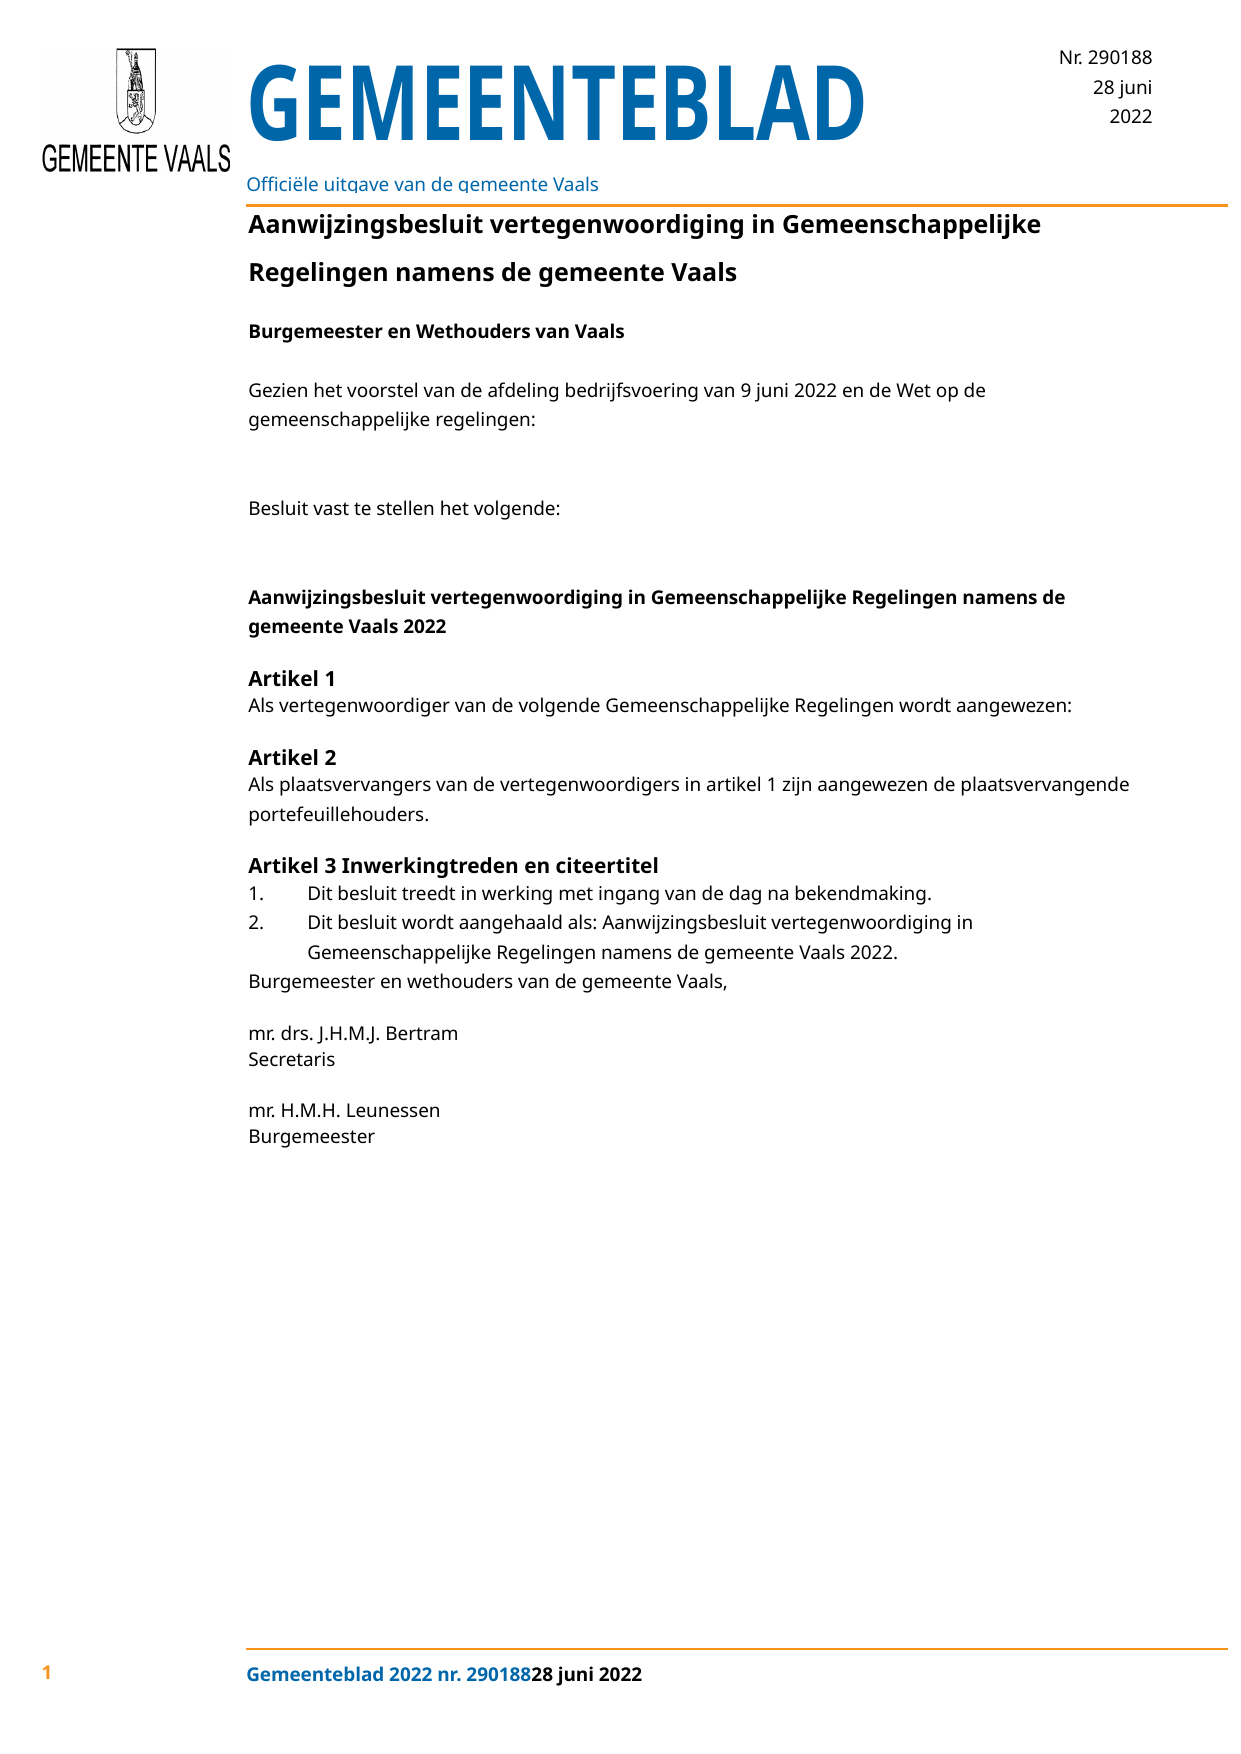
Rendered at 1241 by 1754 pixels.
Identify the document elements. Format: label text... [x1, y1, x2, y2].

picture [41, 47, 231, 172]
text Artikel 2 [248, 743, 1152, 771]
text Artikel 3 Inwerkingtreden en citeertitel [248, 851, 1152, 880]
text Burgemeester [248, 1123, 1152, 1149]
text Aanwijzingsbesluit vertegenwoordiging in Gemeenschappelijke Regelingen namens de gemeente Vaals [248, 207, 1152, 288]
text Secretaris [248, 1046, 1152, 1072]
text mr. drs. J.H.M.J. Bertram [248, 1020, 1152, 1046]
text Burgemeester en wethouders van de gemeente Vaals, [248, 969, 1152, 994]
text Als plaatsvervangers van de vertegenwoordigers in artikel 1 zijn aangewezen de plaatsvervangende portefeuillehouders. [248, 771, 1152, 827]
text mr. H.M.H. Leunessen [248, 1097, 1152, 1123]
text Gezien het voorstel van de afdeling bedrijfsvoering van 9 juni 2022 en de Wet op de gemeenschappelijke regelingen: [248, 377, 1152, 432]
text Burgemeester en Wethouders van Vaals [248, 318, 1152, 344]
list Dit besluit treedt in werking met ingang van de dag na bekendmaking. [248, 880, 1152, 906]
text Besluit vast te stellen het volgende: [248, 495, 1152, 521]
list Dit besluit wordt aangehaald als: Aanwijzingsbesluit vertegenwoordiging in Gemeenschappelijke Regelingen namens de gemeente Vaals 2022. [248, 909, 1152, 965]
text Artikel 1 [248, 664, 1152, 693]
text Aanwijzingsbesluit vertegenwoordiging in Gemeenschappelijke Regelingen namens de gemeente Vaals 2022 [248, 584, 1152, 639]
text Als vertegenwoordiger van de volgende Gemeenschappelijke Regelingen wordt aangewezen: [248, 693, 1152, 718]
